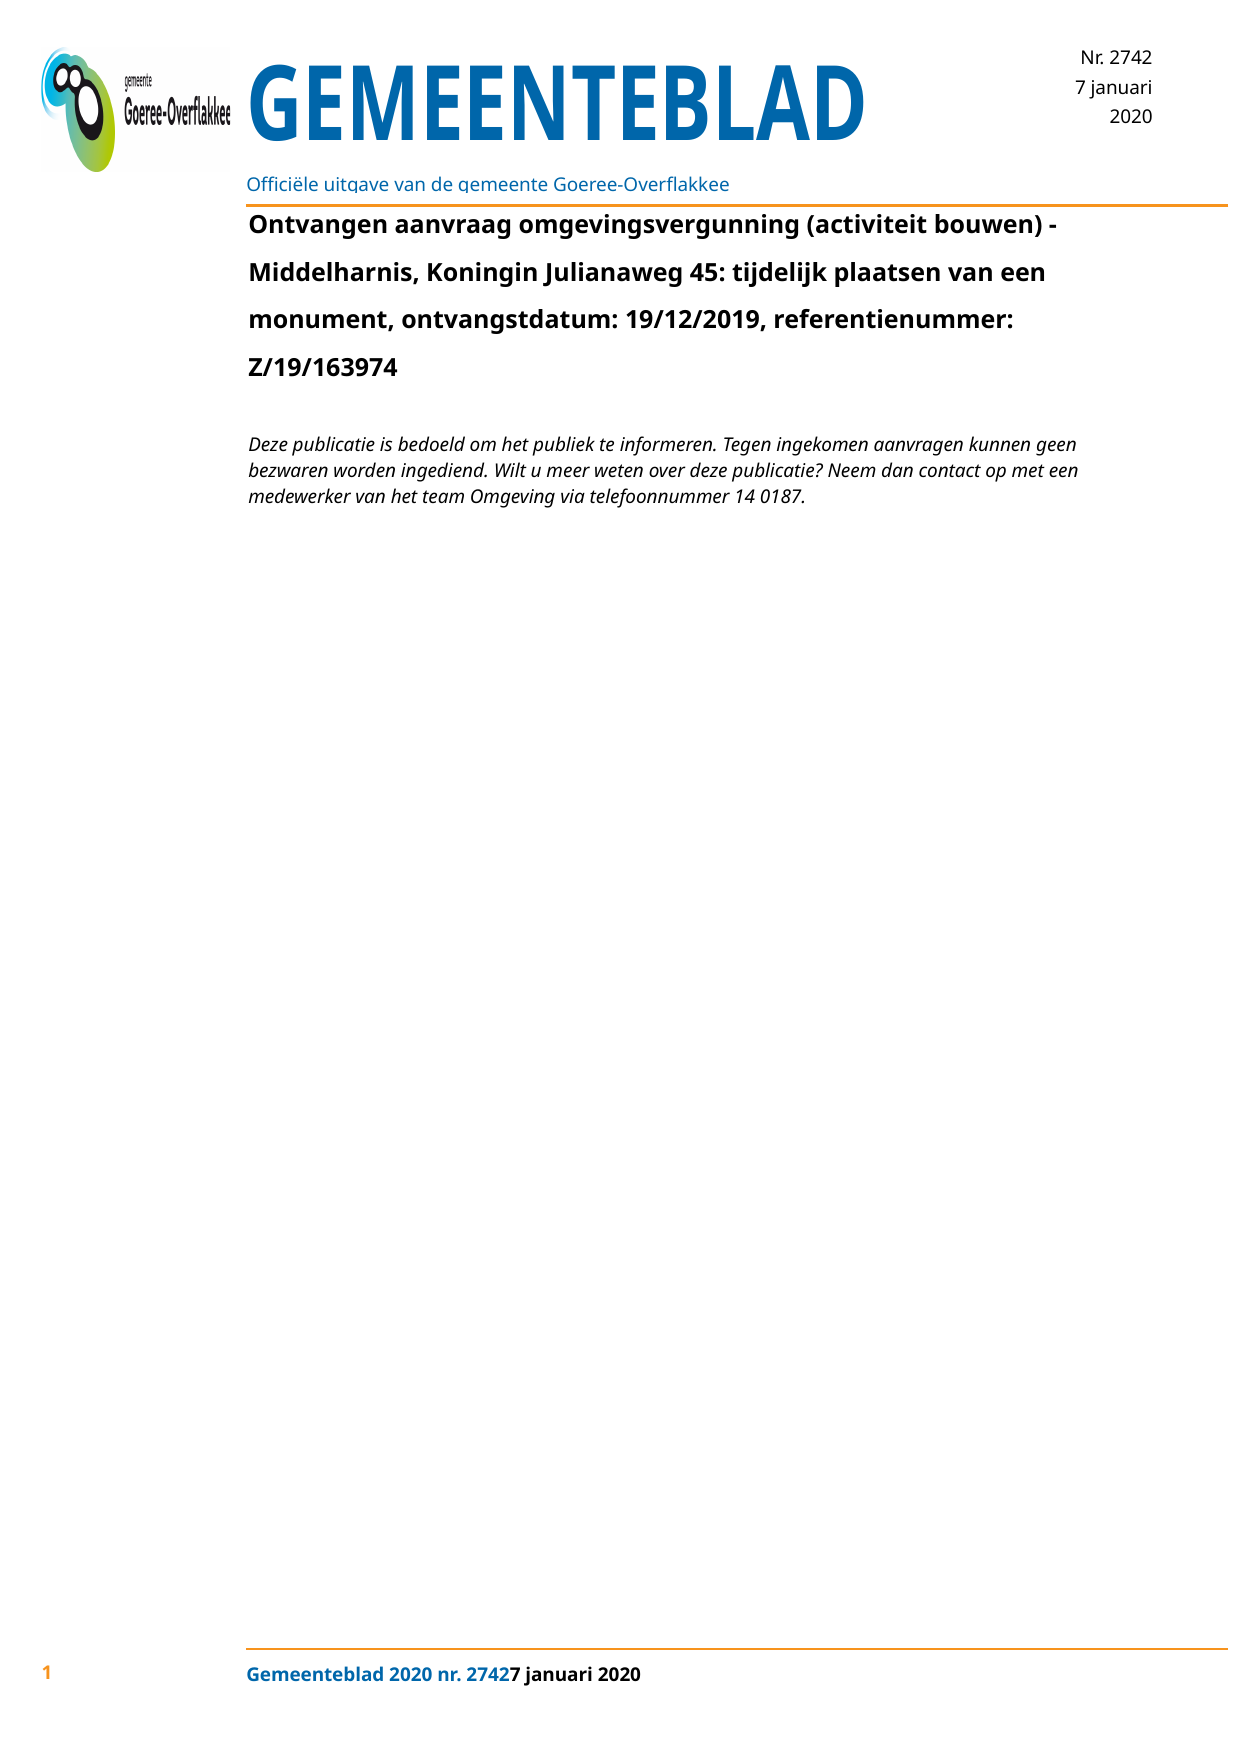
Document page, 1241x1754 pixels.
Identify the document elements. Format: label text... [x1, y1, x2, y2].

text Deze publicatie is bedoeld om het publiek te informeren. Tegen ingekomen aanvragen kunnen geen bezwaren worden ingediend. Wilt u meer weten over deze publicatie? Neem dan contact op met een medewerker van het team Omgeving via telefoonnummer 14 0187. [248, 431, 1152, 508]
picture [41, 47, 231, 172]
text Ontvangen aanvraag omgevingsvergunning (activiteit bouwen) - Middelharnis, Koningin Julianaweg 45: tijdelijk plaatsen van een monument, ontvangstdatum: 19/12/2019, referentienummer: Z/19/163974 [248, 207, 1152, 384]
